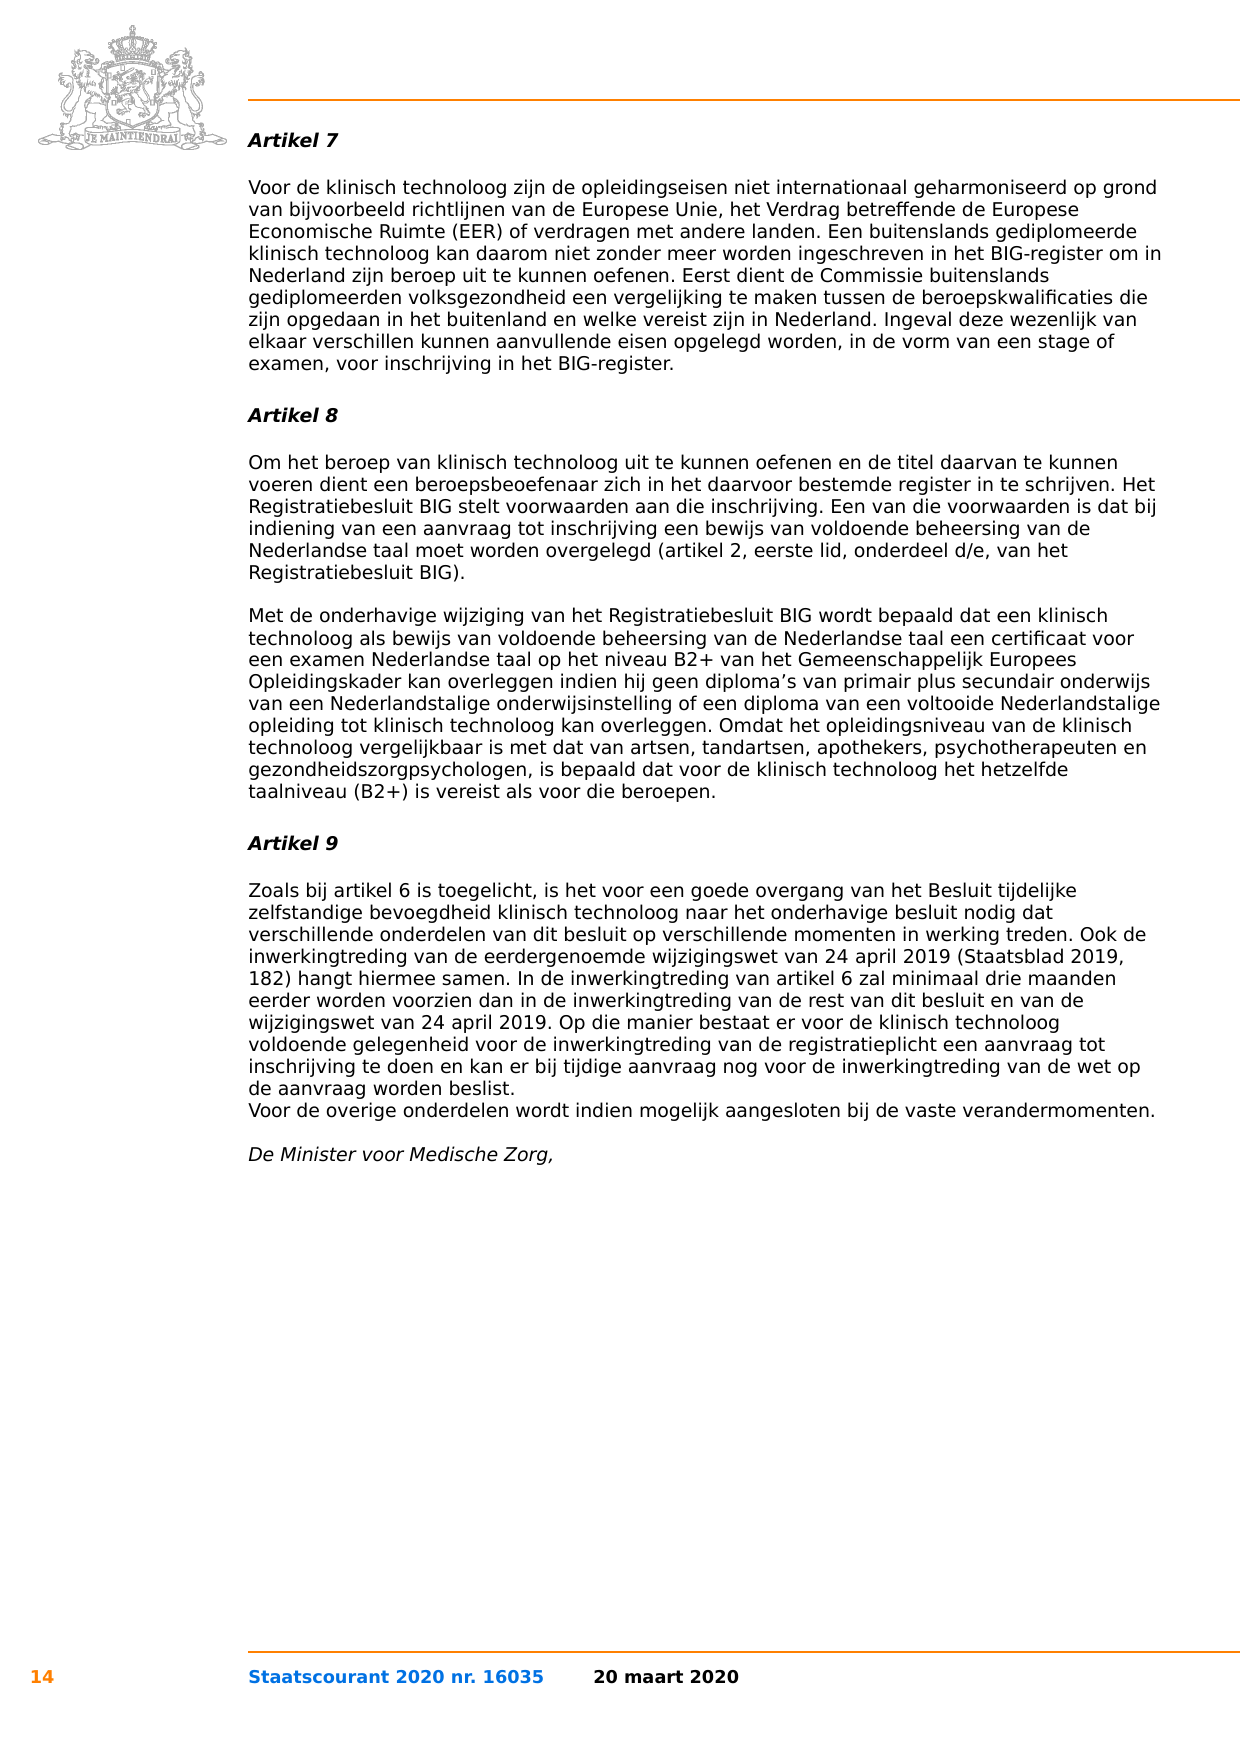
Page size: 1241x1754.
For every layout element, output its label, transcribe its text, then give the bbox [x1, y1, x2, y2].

picture [38, 25, 227, 150]
text Voor de klinisch technoloog zijn de opleidingseisen niet internationaal geharmoniseerd op grond van bijvoorbeeld richtlijnen van de Europese Unie, het Verdrag betreffende de Europese Economische Ruimte (EER) of verdragen met andere landen. Een buitenslands gediplomeerde klinisch technoloog kan daarom niet zonder meer worden ingeschreven in het BIG-register om in Nederland zijn beroep uit te kunnen oefenen. Eerst dient de Commissie buitenslands gediplomeerden volksgezondheid een vergelijking te maken tussen de beroepskwalificaties die zijn opgedaan in het buitenland en welke vereist zijn in Nederland. Ingeval deze wezenlijk van elkaar verschillen kunnen aanvullende eisen opgelegd worden, in de vorm van een stage of examen, voor inschrijving in het BIG-register. [248, 177, 1163, 375]
text Om het beroep van klinisch technoloog uit te kunnen oefenen en de titel daarvan te kunnen voeren dient een beroepsbeoefenaar zich in het daarvoor bestemde register in te schrijven. Het Registratiebesluit BIG stelt voorwaarden aan die inschrijving. Een van die voorwaarden is dat bij indiening van een aanvraag tot inschrijving een bewijs van voldoende beheersing van de Nederlandse taal moet worden overgelegd (artikel 2, eerste lid, onderdeel d/e, van het Registratiebesluit BIG). [248, 452, 1163, 583]
text Met de onderhavige wijziging van het Registratiebesluit BIG wordt bepaald dat een klinisch technoloog als bewijs van voldoende beheersing van de Nederlandse taal een certificaat voor een examen Nederlandse taal op het niveau B2+ van het Gemeenschappelijk Europees Opleidingskader kan overleggen indien hij geen diploma’s van primair plus secundair onderwijs van een Nederlandstalige onderwijsinstelling of een diploma van een voltooide Nederlandstalige opleiding tot klinisch technoloog kan overleggen. Omdat het opleidingsniveau van de klinisch technoloog vergelijkbaar is met dat van artsen, tandartsen, apothekers, psychotherapeuten en gezondheidszorgpsychologen, is bepaald dat voor de klinisch technoloog het hetzelfde taalniveau (B2+) is vereist als voor die beroepen. [248, 605, 1163, 803]
text Zoals bij artikel 6 is toegelicht, is het voor een goede overgang van het Besluit tijdelijke zelfstandige bevoegdheid klinisch technoloog naar het onderhavige besluit nodig dat verschillende onderdelen van dit besluit op verschillende momenten in werking treden. Ook de inwerkingtreding van de eerdergenoemde wijzigingswet van 24 april 2019 (Staatsblad 2019, 182) hangt hiermee samen. In de inwerkingtreding van artikel 6 zal minimaal drie maanden eerder worden voorzien dan in de inwerkingtreding van de rest van dit besluit en van de wijzigingswet van 24 april 2019. Op die manier bestaat er voor de klinisch technoloog voldoende gelegenheid voor de inwerkingtreding van de registratieplicht een aanvraag tot inschrijving te doen en kan er bij tijdige aanvraag nog voor de inwerkingtreding van de wet op de aanvraag worden beslist. [248, 880, 1163, 1100]
text De Minister voor Medische Zorg, [248, 1144, 1163, 1166]
text Voor de overige onderdelen wordt indien mogelijk aangesloten bij de vaste verandermomenten. [248, 1100, 1163, 1122]
subtitle Artikel 8 [248, 405, 1163, 427]
subtitle Artikel 9 [248, 833, 1163, 855]
subtitle Artikel 7 [248, 130, 1163, 152]
